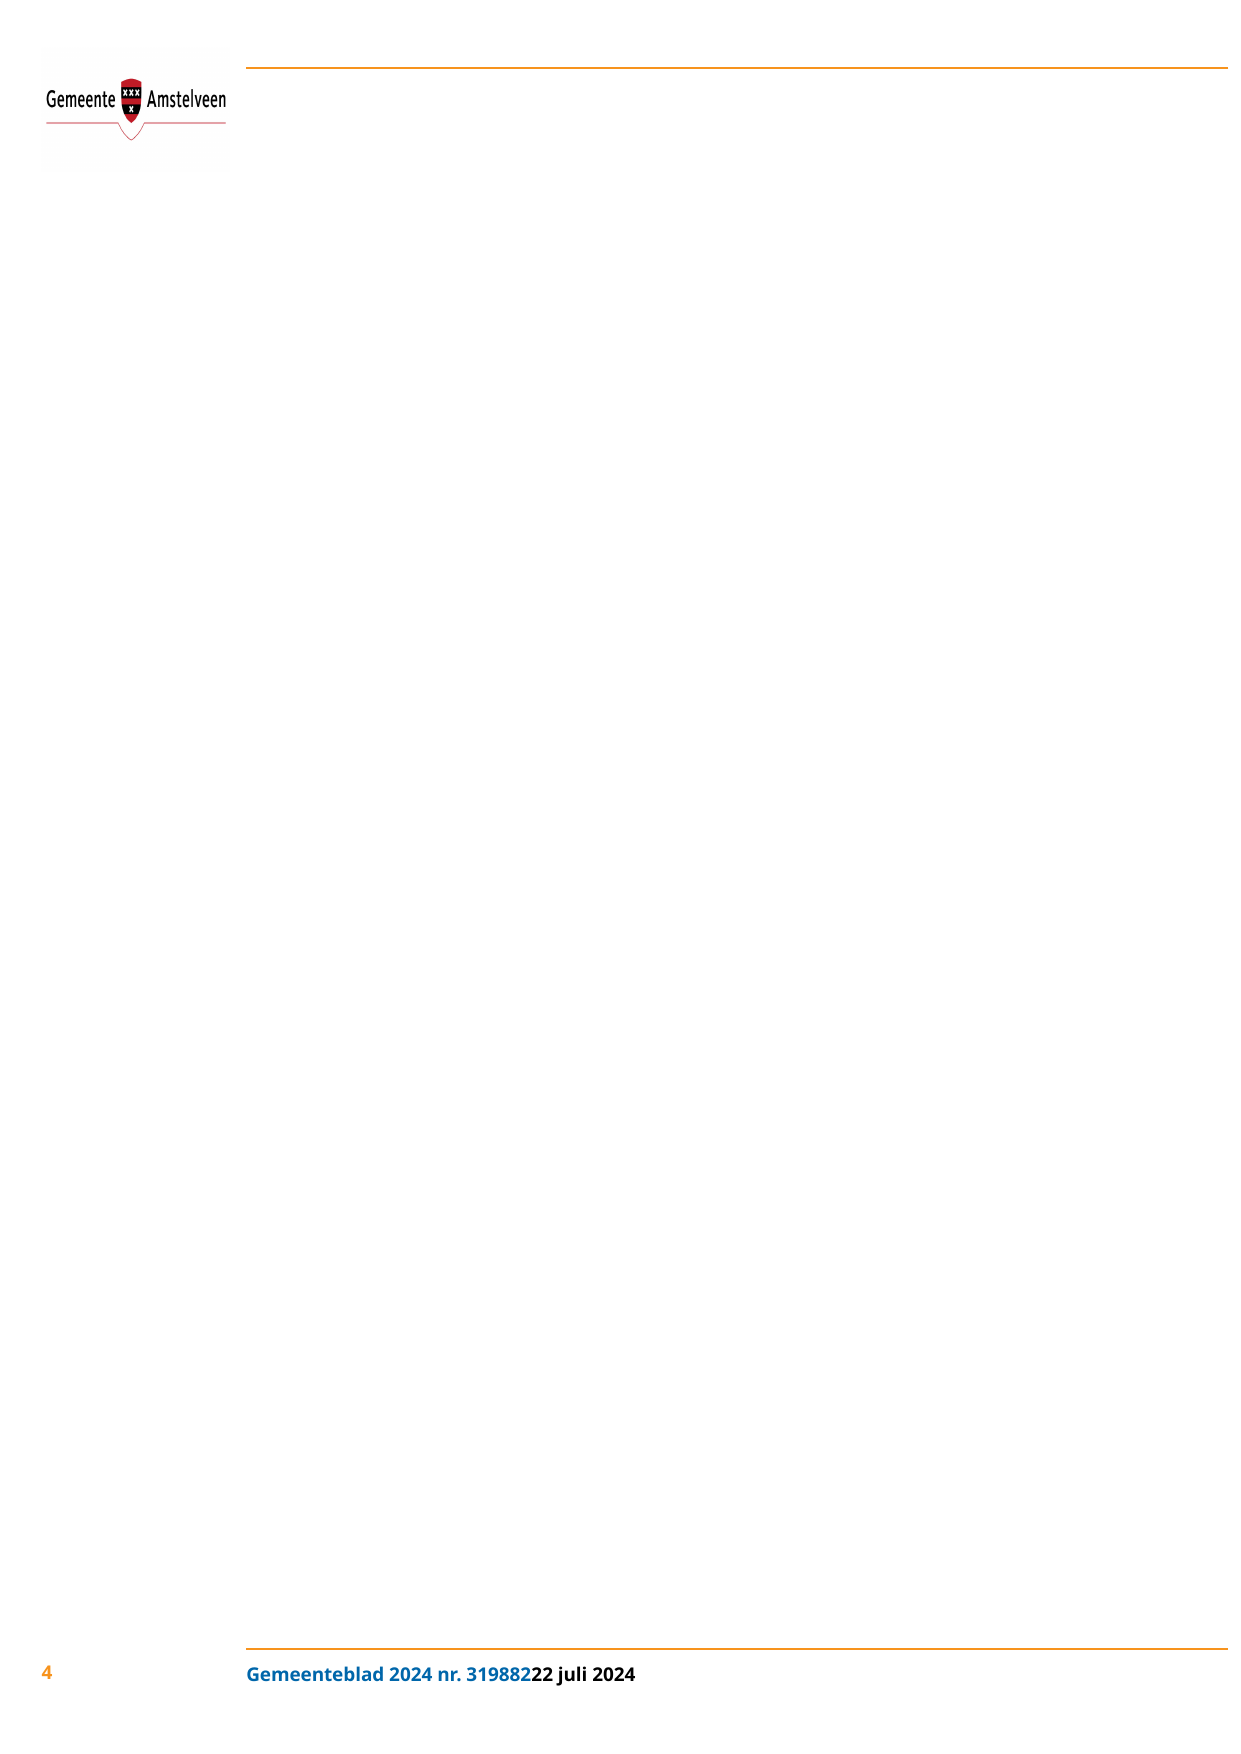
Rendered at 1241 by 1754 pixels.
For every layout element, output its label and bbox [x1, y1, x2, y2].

picture [41, 47, 231, 172]
